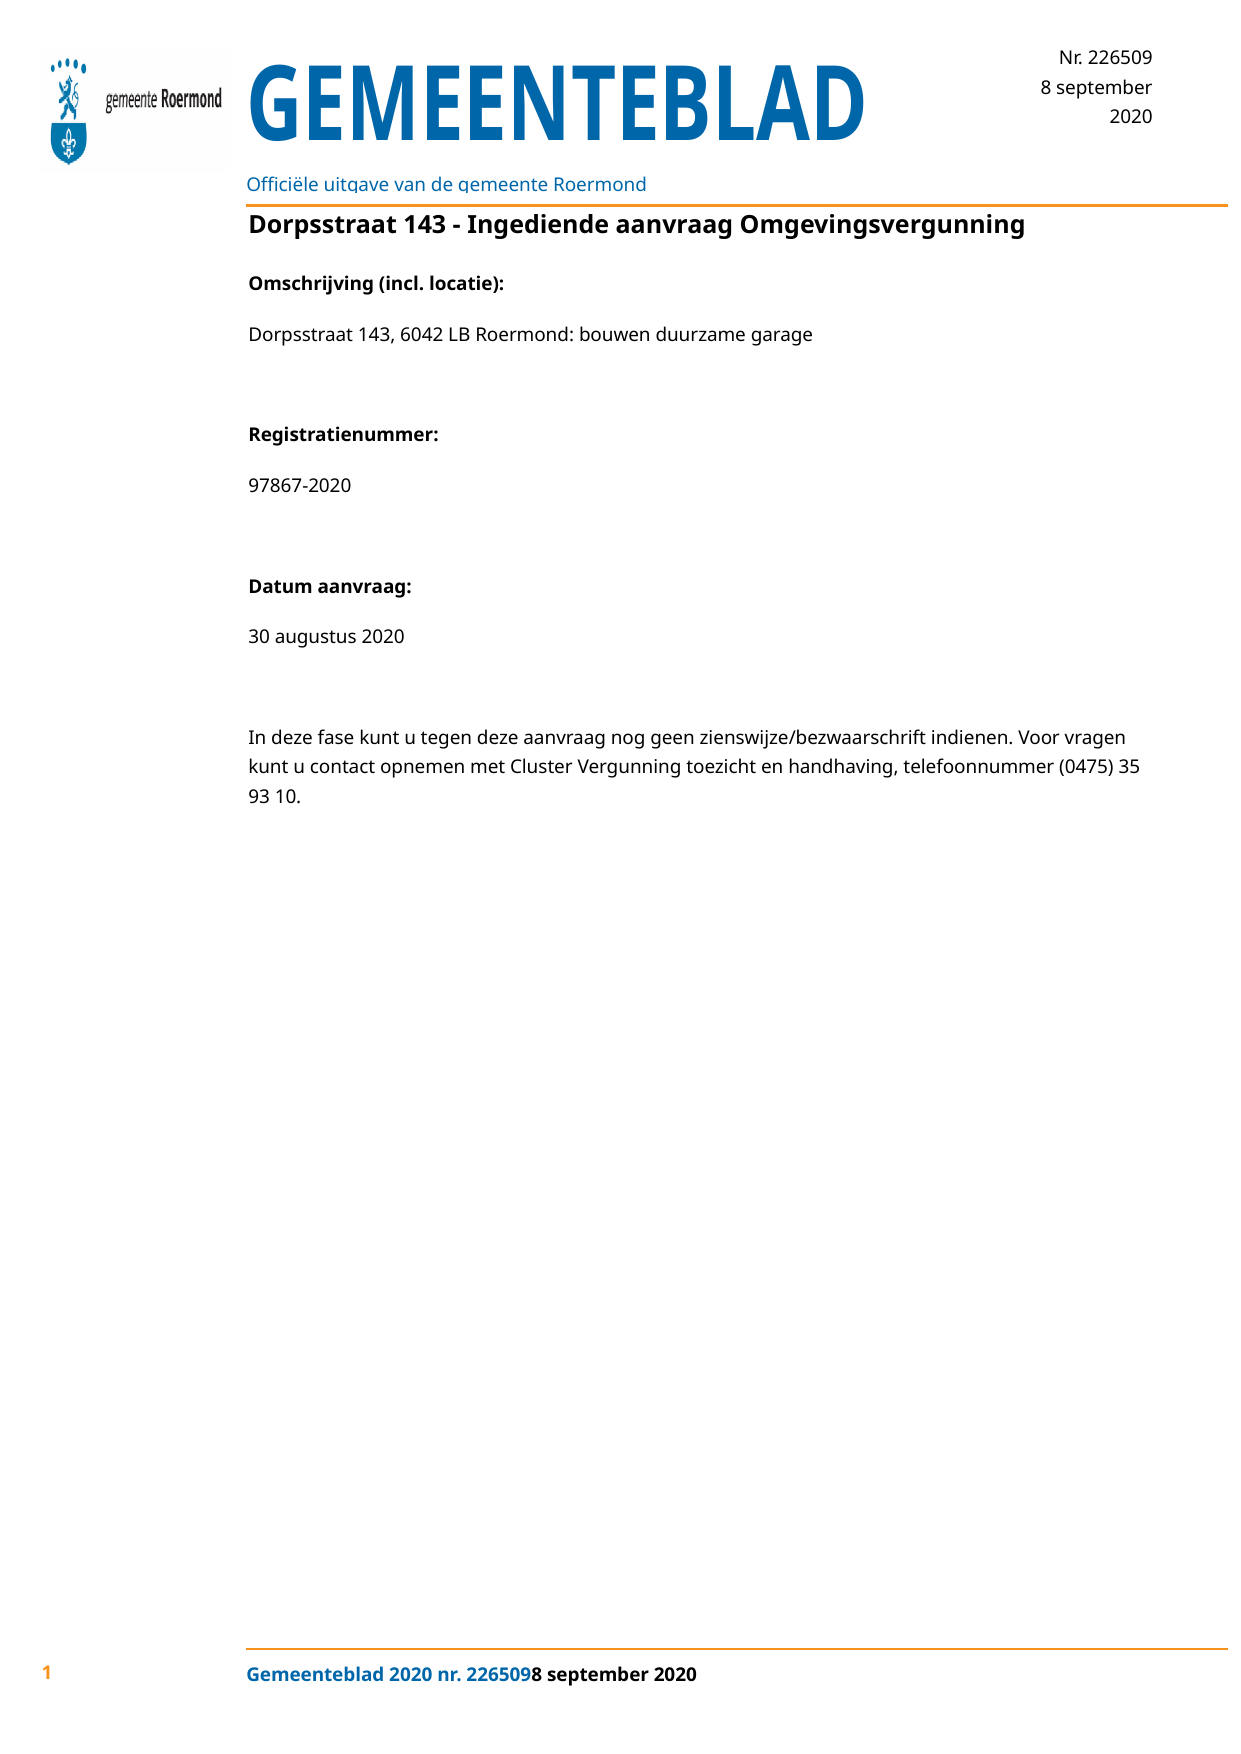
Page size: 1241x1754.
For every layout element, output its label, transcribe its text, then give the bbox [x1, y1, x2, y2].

text Omschrijving (incl. locatie): [248, 270, 1152, 296]
text Dorpsstraat 143 - Ingediende aanvraag Omgevingsvergunning [248, 207, 1152, 241]
picture [41, 47, 231, 172]
text Datum aanvraag: [248, 573, 1152, 598]
text 30 augustus 2020 [248, 623, 1152, 649]
text Dorpsstraat 143, 6042 LB Roermond: bouwen duurzame garage [248, 321, 1152, 346]
text 97867-2020 [248, 472, 1152, 498]
text Registratienummer: [248, 422, 1152, 447]
text In deze fase kunt u tegen deze aanvraag nog geen zienswijze/bezwaarschrift indienen. Voor vragen kunt u contact opnemen met Cluster Vergunning toezicht en handhaving, telefoonnummer (0475) 35 93 10. [248, 724, 1152, 809]
